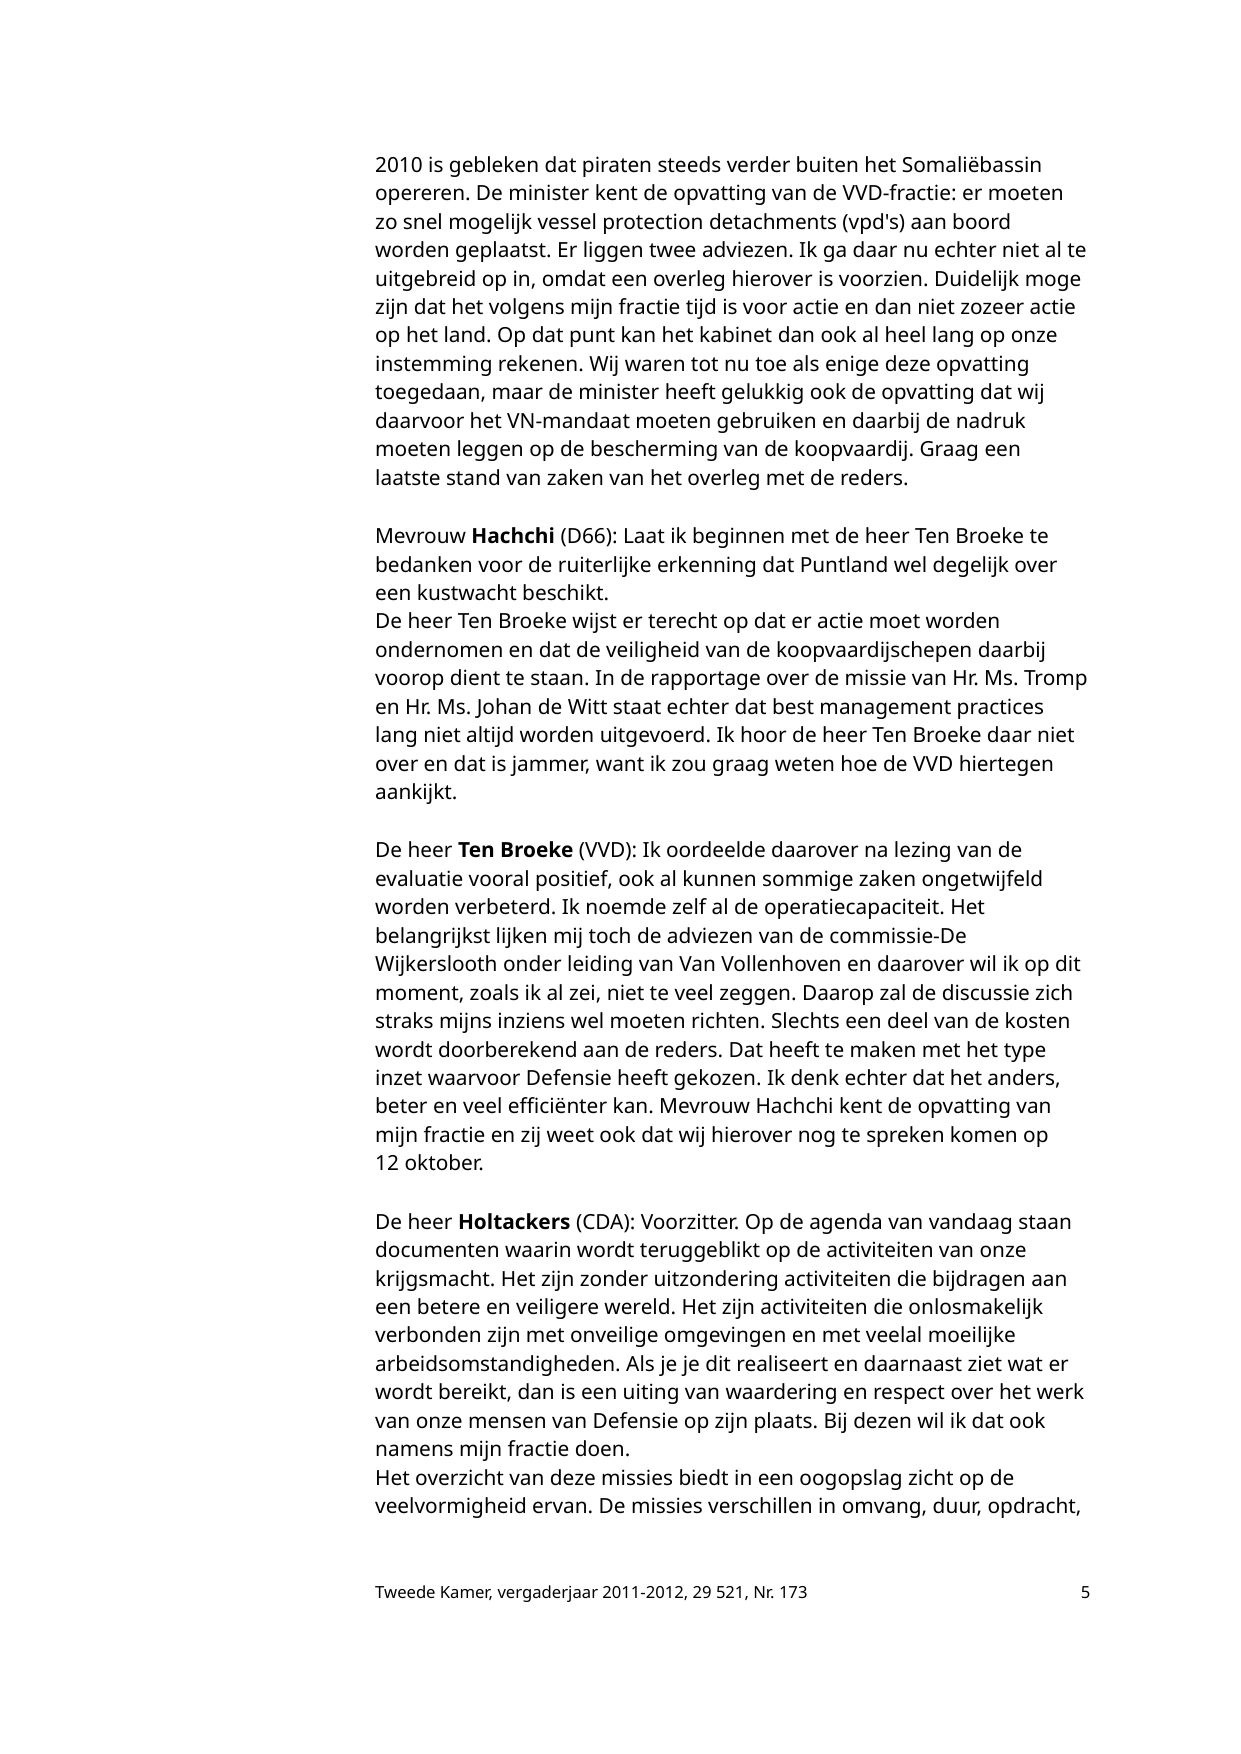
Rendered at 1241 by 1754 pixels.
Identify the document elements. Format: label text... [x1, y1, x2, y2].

text Het overzicht van deze missies biedt in een oogopslag zicht op de veelvormigheid ervan. De missies verschillen in omvang, duur, opdracht, [375, 1463, 1090, 1520]
text De heer Holtackers (CDA): Voorzitter. Op de agenda van vandaag staan documenten waarin wordt teruggeblikt op de activiteiten van onze krijgsmacht. Het zijn zonder uitzondering activiteiten die bijdragen aan een betere en veiligere wereld. Het zijn activiteiten die onlosmakelijk verbonden zijn met onveilige omgevingen en met veelal moeilijke arbeidsomstandigheden. Als je je dit realiseert en daarnaast ziet wat er wordt bereikt, dan is een uiting van waardering en respect over het werk van onze mensen van Defensie op zijn plaats. Bij dezen wil ik dat ook namens mijn fractie doen. [375, 1207, 1090, 1463]
text Mevrouw Hachchi (D66): Laat ik beginnen met de heer Ten Broeke te bedanken voor de ruiterlijke erkenning dat Puntland wel degelijk over een kustwacht beschikt. [375, 521, 1090, 607]
text De heer Ten Broeke (VVD): Ik oordeelde daarover na lezing van de evaluatie vooral positief, ook al kunnen sommige zaken ongetwijfeld worden verbeterd. Ik noemde zelf al de operatiecapaciteit. Het belangrijkst lijken mij toch de adviezen van de commissie-De Wijkerslooth onder leiding van Van Vollenhoven en daarover wil ik op dit moment, zoals ik al zei, niet te veel zeggen. Daarop zal de discussie zich straks mijns inziens wel moeten richten. Slechts een deel van de kosten wordt doorberekend aan de reders. Dat heeft te maken met het type inzet waarvoor Defensie heeft gekozen. Ik denk echter dat het anders, beter en veel efficiënter kan. Mevrouw Hachchi kent de opvatting van mijn fractie en zij weet ook dat wij hierover nog te spreken komen op 12 oktober. [375, 836, 1090, 1177]
text De heer Ten Broeke wijst er terecht op dat er actie moet worden ondernomen en dat de veiligheid van de koopvaardijschepen daarbij voorop dient te staan. In de rapportage over de missie van Hr. Ms. Tromp en Hr. Ms. Johan de Witt staat echter dat best management practices lang niet altijd worden uitgevoerd. Ik hoor de heer Ten Broeke daar niet over en dat is jammer, want ik zou graag weten hoe de VVD hiertegen aankijkt. [375, 607, 1090, 806]
text 2010 is gebleken dat piraten steeds verder buiten het Somaliëbassin opereren. De minister kent de opvatting van de VVD-fractie: er moeten zo snel mogelijk vessel protection detachments (vpd's) aan boord worden geplaatst. Er liggen twee adviezen. Ik ga daar nu echter niet al te uitgebreid op in, omdat een overleg hierover is voorzien. Duidelijk moge zijn dat het volgens mijn fractie tijd is voor actie en dan niet zozeer actie op het land. Op dat punt kan het kabinet dan ook al heel lang op onze instemming rekenen. Wij waren tot nu toe als enige deze opvatting toegedaan, maar de minister heeft gelukkig ook de opvatting dat wij daarvoor het VN-mandaat moeten gebruiken en daarbij de nadruk moeten leggen op de bescherming van de koopvaardij. Graag een laatste stand van zaken van het overleg met de reders. [375, 150, 1090, 491]
